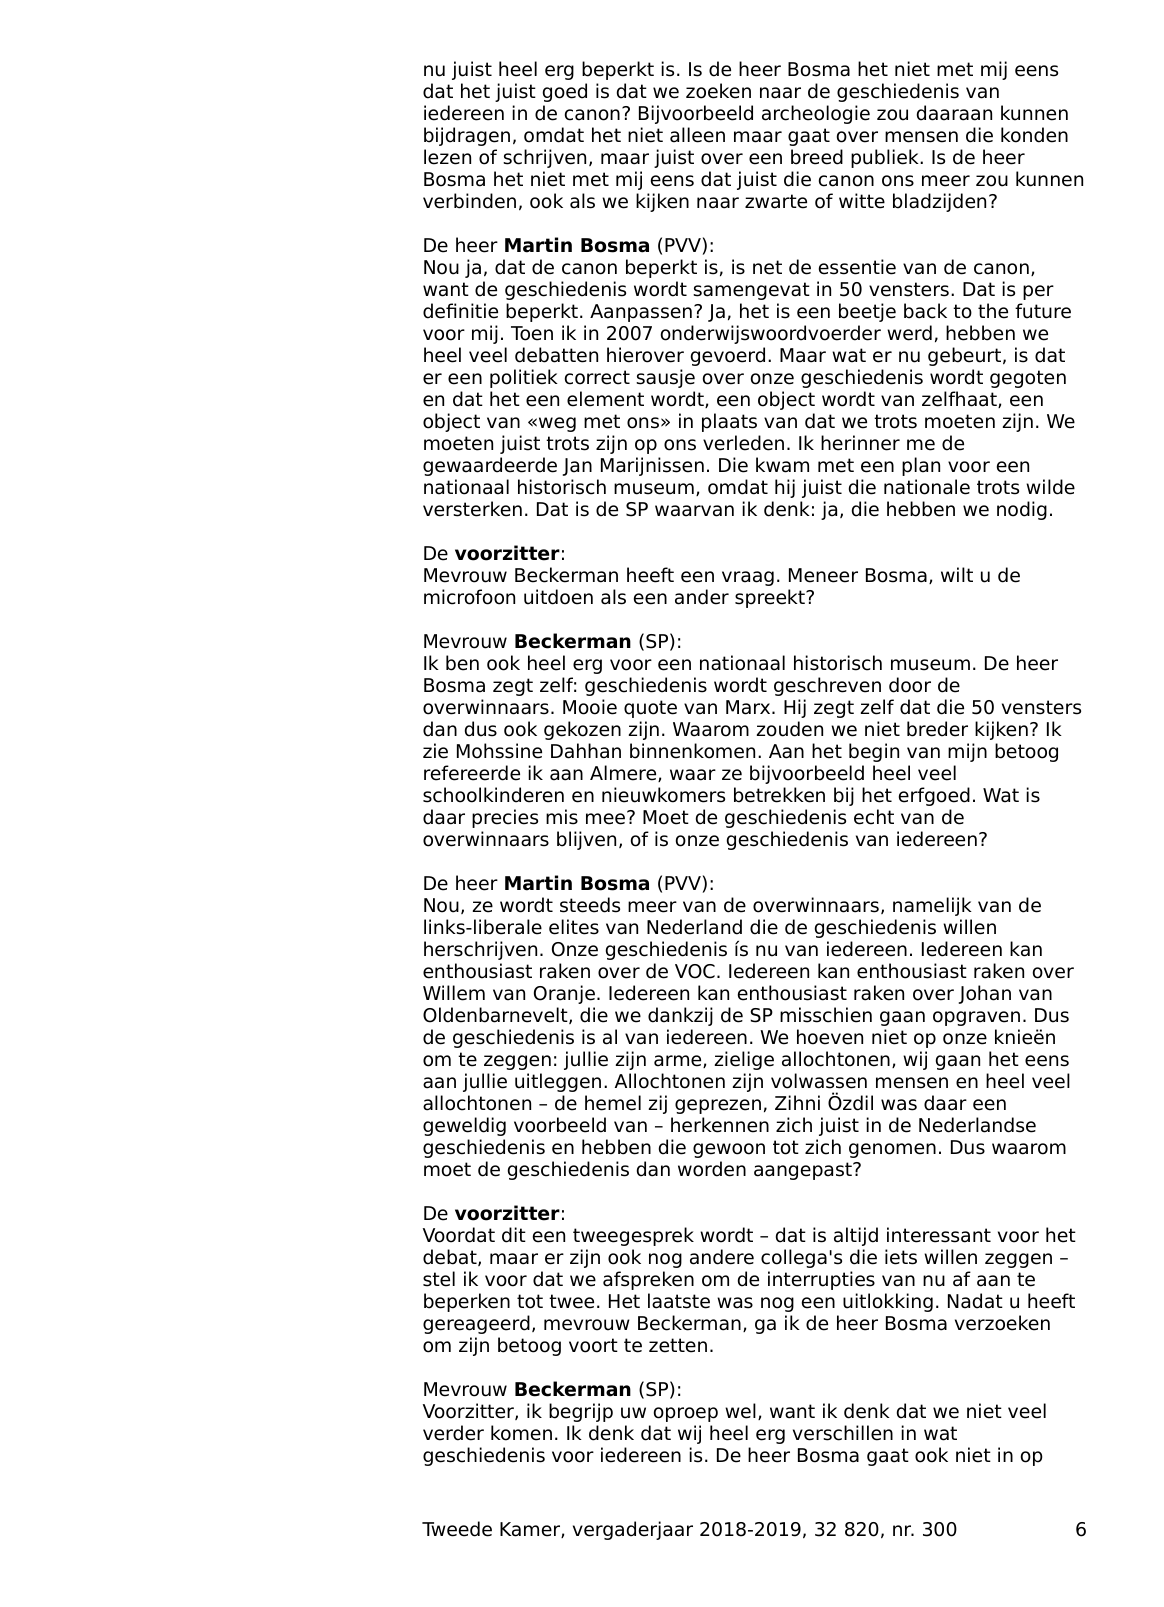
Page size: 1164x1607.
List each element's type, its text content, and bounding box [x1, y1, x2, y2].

text Voorzitter, ik begrijp uw oproep wel, want ik denk dat we niet veel verder komen. Ik denk dat wij heel erg verschillen in wat geschiedenis voor iedereen is. De heer Bosma gaat ook niet in op [422, 1401, 1087, 1467]
text Mevrouw Beckerman heeft een vraag. Meneer Bosma, wilt u de microfoon uitdoen als een ander spreekt? [422, 565, 1087, 609]
text nu juist heel erg beperkt is. Is de heer Bosma het niet met mij eens dat het juist goed is dat we zoeken naar de geschiedenis van iedereen in de canon? Bijvoorbeeld archeologie zou daaraan kunnen bijdragen, omdat het niet alleen maar gaat over mensen die konden lezen of schrijven, maar juist over een breed publiek. Is de heer Bosma het niet met mij eens dat juist die canon ons meer zou kunnen verbinden, ook als we kijken naar zwarte of witte bladzijden? [422, 59, 1087, 213]
text De voorzitter: [422, 543, 1087, 565]
text Ik ben ook heel erg voor een nationaal historisch museum. De heer Bosma zegt zelf: geschiedenis wordt geschreven door de overwinnaars. Mooie quote van Marx. Hij zegt zelf dat die 50 vensters dan dus ook gekozen zijn. Waarom zouden we niet breder kijken? Ik zie Mohssine Dahhan binnenkomen. Aan het begin van mijn betoog refereerde ik aan Almere, waar ze bijvoorbeeld heel veel schoolkinderen en nieuwkomers betrekken bij het erfgoed. Wat is daar precies mis mee? Moet de geschiedenis echt van de overwinnaars blijven, of is onze geschiedenis van iedereen? [422, 653, 1087, 851]
text Nou ja, dat de canon beperkt is, is net de essentie van de canon, want de geschiedenis wordt samengevat in 50 vensters. Dat is per definitie beperkt. Aanpassen? Ja, het is een beetje back to the future voor mij. Toen ik in 2007 onderwijswoordvoerder werd, hebben we heel veel debatten hierover gevoerd. Maar wat er nu gebeurt, is dat er een politiek correct sausje over onze geschiedenis wordt gegoten en dat het een element wordt, een object wordt van zelfhaat, een object van «weg met ons» in plaats van dat we trots moeten zijn. We moeten juist trots zijn op ons verleden. Ik herinner me de gewaardeerde Jan Marijnissen. Die kwam met een plan voor een nationaal historisch museum, omdat hij juist die nationale trots wilde versterken. Dat is de SP waarvan ik denk: ja, die hebben we nodig. [422, 257, 1087, 521]
text De heer Martin Bosma (PVV): [422, 235, 1087, 257]
text Voordat dit een tweegesprek wordt – dat is altijd interessant voor het debat, maar er zijn ook nog andere collega's die iets willen zeggen – stel ik voor dat we afspreken om de interrupties van nu af aan te beperken tot twee. Het laatste was nog een uitlokking. Nadat u heeft gereageerd, mevrouw Beckerman, ga ik de heer Bosma verzoeken om zijn betoog voort te zetten. [422, 1225, 1087, 1357]
text Mevrouw Beckerman (SP): [422, 1379, 1087, 1401]
text De voorzitter: [422, 1203, 1087, 1225]
text De heer Martin Bosma (PVV): [422, 873, 1087, 895]
text Nou, ze wordt steeds meer van de overwinnaars, namelijk van de links-liberale elites van Nederland die de geschiedenis willen herschrijven. Onze geschiedenis ís nu van iedereen. Iedereen kan enthousiast raken over de VOC. Iedereen kan enthousiast raken over Willem van Oranje. Iedereen kan enthousiast raken over Johan van Oldenbarnevelt, die we dankzij de SP misschien gaan opgraven. Dus de geschiedenis is al van iedereen. We hoeven niet op onze knieën om te zeggen: jullie zijn arme, zielige allochtonen, wij gaan het eens aan jullie uitleggen. Allochtonen zijn volwassen mensen en heel veel allochtonen – de hemel zij geprezen, Zihni Özdil was daar een geweldig voorbeeld van – herkennen zich juist in de Nederlandse geschiedenis en hebben die gewoon tot zich genomen. Dus waarom moet de geschiedenis dan worden aangepast? [422, 895, 1087, 1181]
text Mevrouw Beckerman (SP): [422, 631, 1087, 653]
